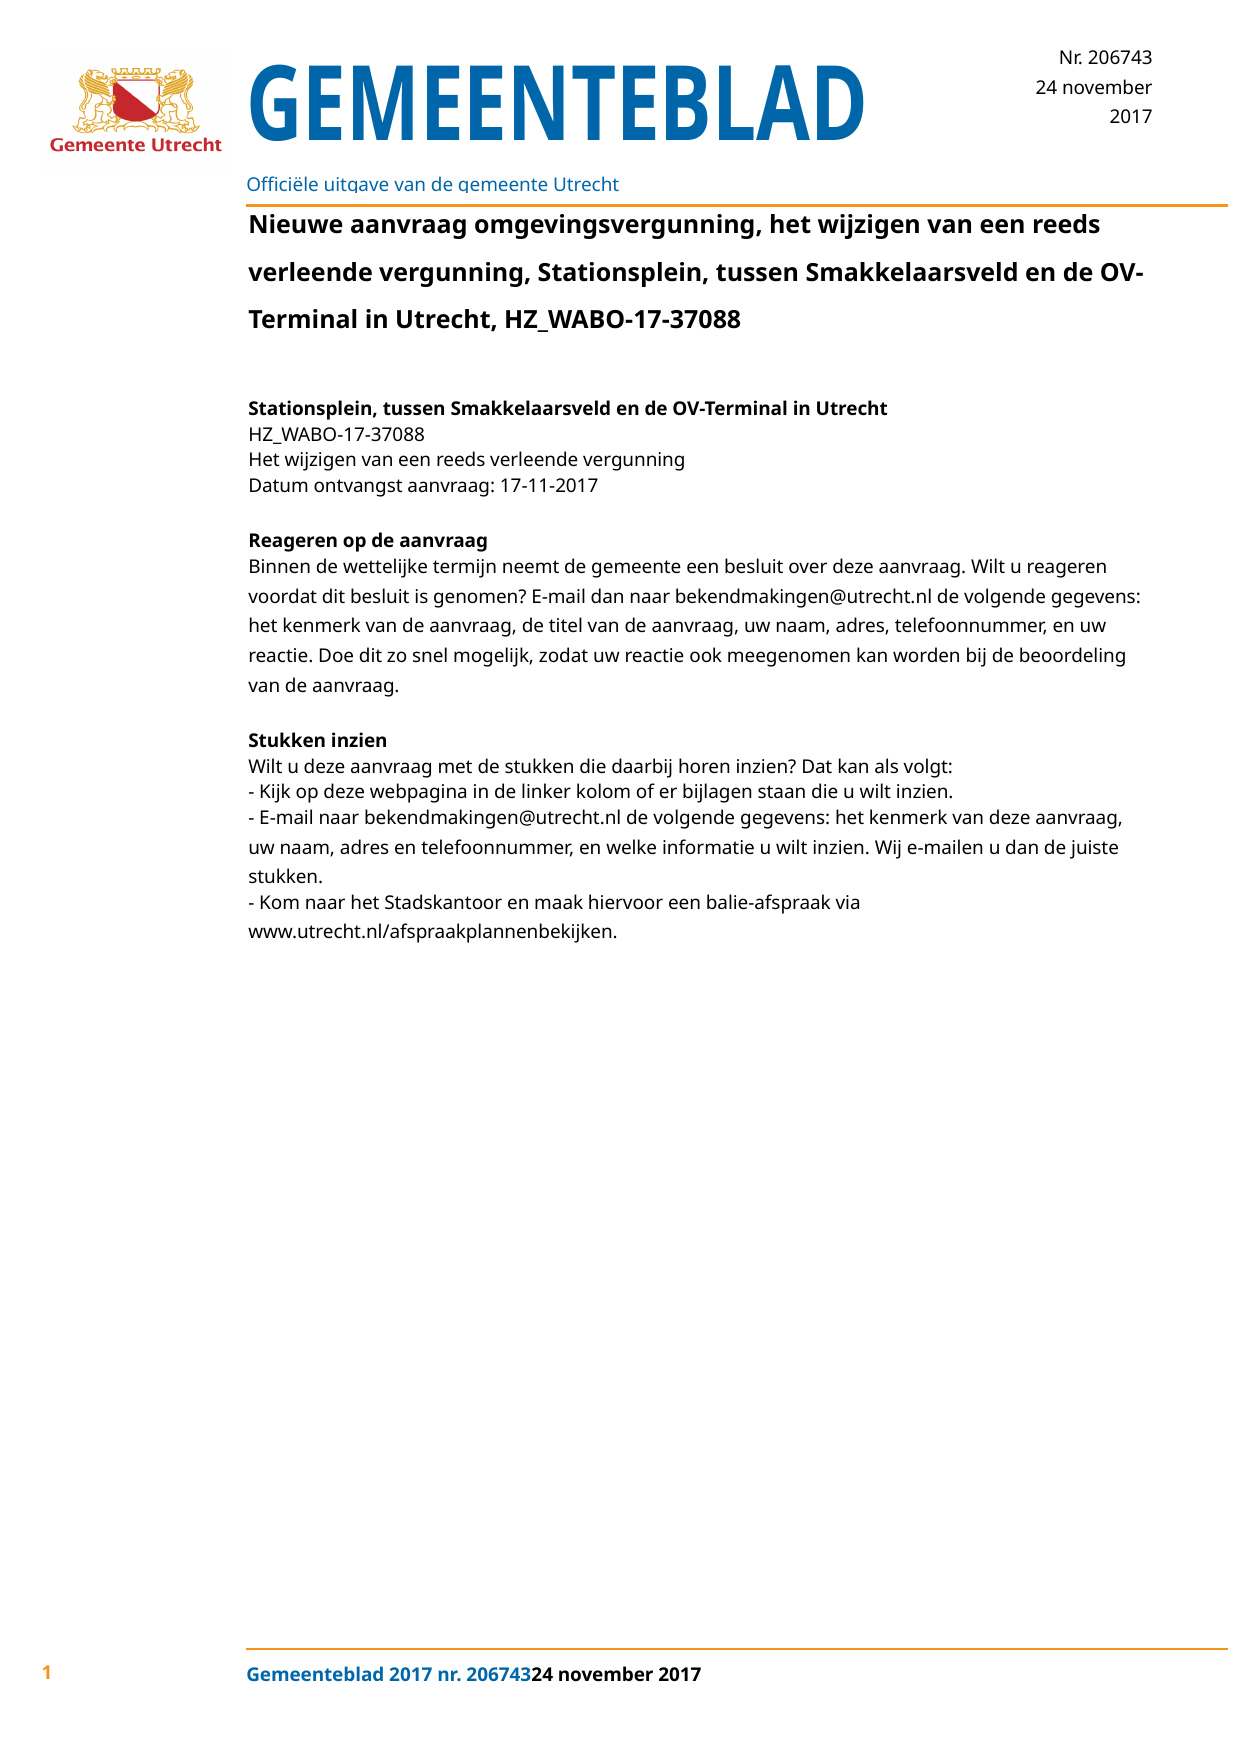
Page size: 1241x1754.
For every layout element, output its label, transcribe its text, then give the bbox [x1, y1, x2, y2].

table_cell - Kijk op deze webpagina in de linker kolom of er bijlagen staan die u wilt inzien. [248, 779, 1152, 804]
table_cell Het wijzigen van een reeds verleende vergunning [248, 447, 1152, 472]
picture [41, 47, 231, 172]
table_cell HZ_WABO-17-37088 [248, 421, 1152, 447]
text Nieuwe aanvraag omgevingsvergunning, het wijzigen van een reeds verleende vergunning, Stationsplein, tussen Smakkelaarsveld en de OV-Terminal in Utrecht, HZ_WABO-17-37088 [248, 207, 1152, 336]
table_cell Reageren op de aanvraag [248, 528, 1152, 553]
table_cell - E-mail naar bekendmakingen@utrecht.nl de volgende gegevens: het kenmerk van deze aanvraag, uw naam, adres en telefoonnummer, en welke informatie u wilt inzien. Wij e-mailen u dan de juiste stukken. [248, 804, 1152, 889]
table_header Stationsplein, tussen Smakkelaarsveld en de OV-Terminal in Utrecht [248, 395, 1152, 421]
table_cell Wilt u deze aanvraag met de stukken die daarbij horen inzien? Dat kan als volgt: [248, 753, 1152, 778]
table_cell Datum ontvangst aanvraag: 17-11-2017 [248, 473, 1152, 528]
table_cell Binnen de wettelijke termijn neemt de gemeente een besluit over deze aanvraag. Wilt u reageren voordat dit besluit is genomen? E-mail dan naar bekendmakingen@utrecht.nl de volgende gegevens: het kenmerk van de aanvraag, de titel van de aanvraag, uw naam, adres, telefoonnummer, en uw reactie. Doe dit zo snel mogelijk, zodat uw reactie ook meegenomen kan worden bij de beoordeling van de aanvraag. [248, 554, 1152, 727]
table_cell Stukken inzien [248, 727, 1152, 753]
table_cell - Kom naar het Stadskantoor en maak hiervoor een balie-afspraak via www.utrecht.nl/afspraakplannenbekijken. [248, 889, 1152, 944]
